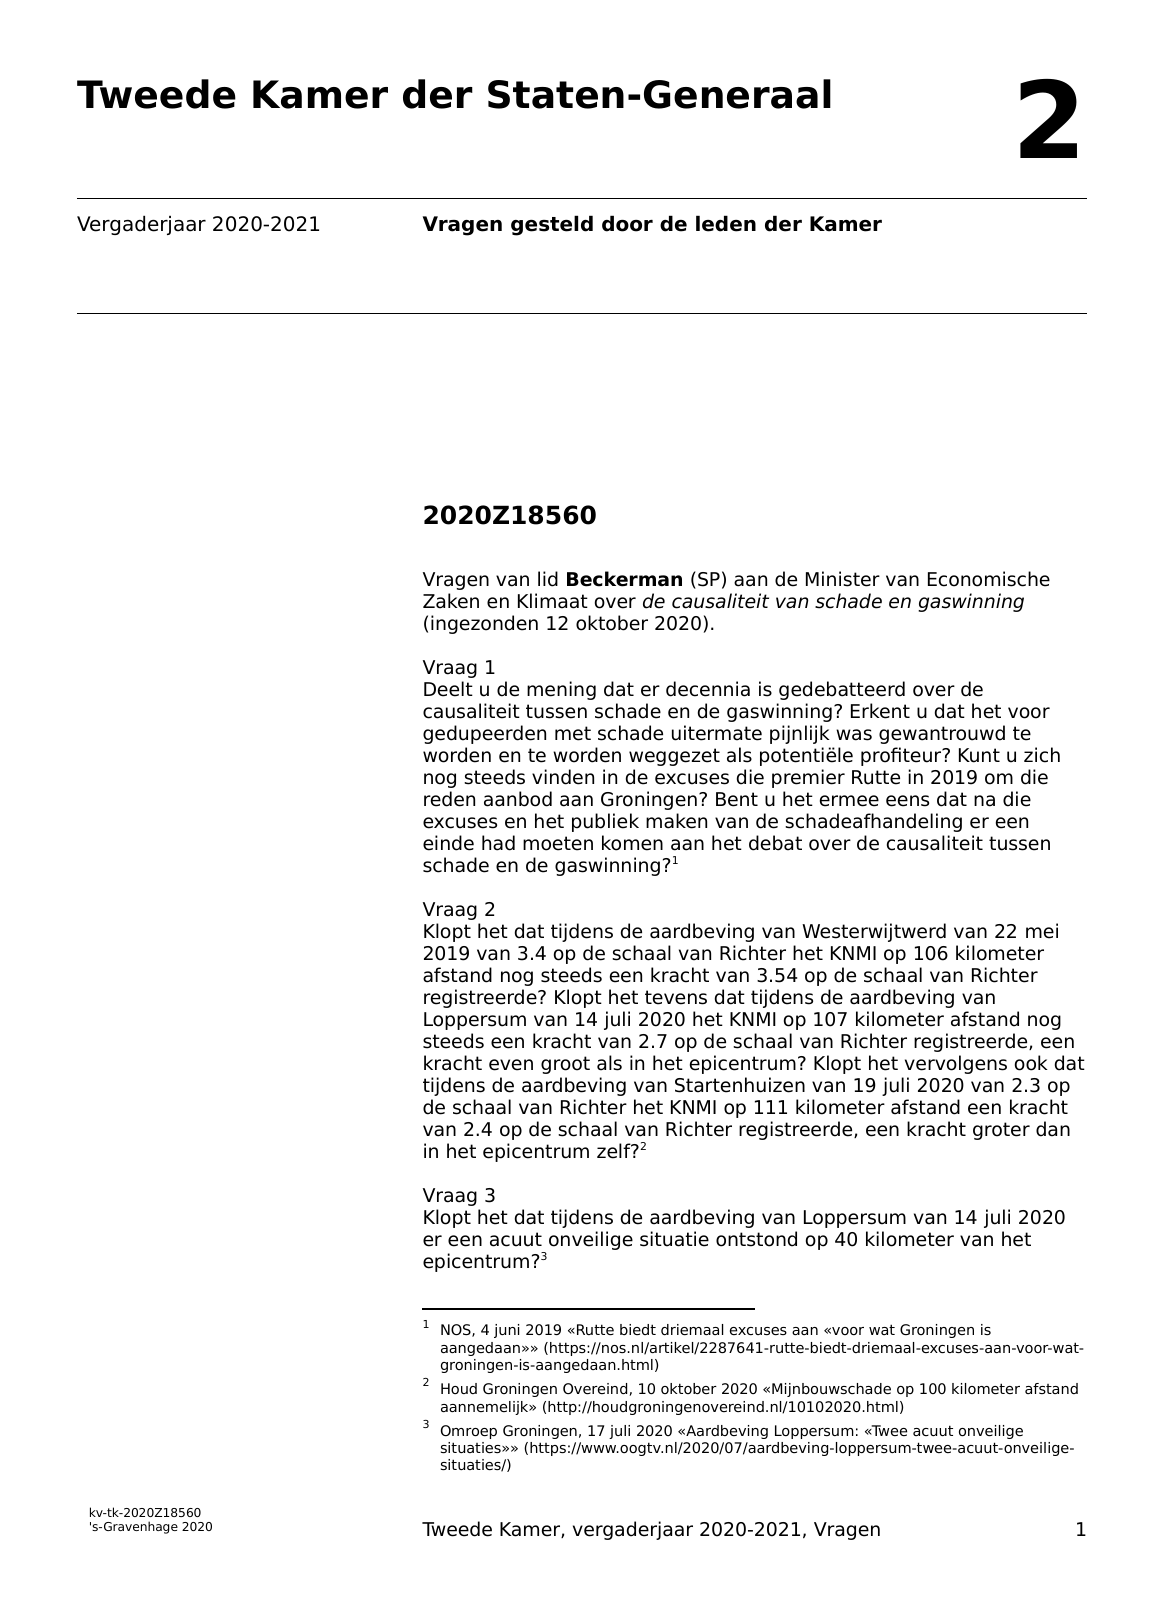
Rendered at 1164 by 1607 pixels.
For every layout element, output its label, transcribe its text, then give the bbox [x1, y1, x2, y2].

table_header 2 [886, 59, 1087, 198]
table_cell Vergaderjaar 2020-2021 [77, 199, 422, 313]
text Klopt het dat tijdens de aardbeving van Westerwijtwerd van 22 mei 2019 van 3.4 op de schaal van Richter het KNMI op 106 kilometer afstand nog steeds een kracht van 3.54 op de schaal van Richter registreerde? Klopt het tevens dat tijdens de aardbeving van Loppersum van 14 juli 2020 het KNMI op 107 kilometer afstand nog steeds een kracht van 2.7 op de schaal van Richter registreerde, een kracht even groot als in het epicentrum? Klopt het vervolgens ook dat tijdens de aardbeving van Startenhuizen van 19 juli 2020 van 2.3 op de schaal van Richter het KNMI op 111 kilometer afstand een kracht van 2.4 op de schaal van Richter registreerde, een kracht groter dan in het epicentrum zelf? [422, 921, 1087, 1163]
text Klopt het dat tijdens de aardbeving van Loppersum van 14 juli 2020 er een acuut onveilige situatie ontstond op 40 kilometer van het epicentrum? [422, 1207, 1087, 1273]
text 2020Z18560 [422, 501, 1087, 531]
text kv-tk-2020Z18560 [88, 1506, 323, 1520]
text Deelt u de mening dat er decennia is gedebatteerd over de causaliteit tussen schade en de gaswinning? Erkent u dat het voor gedupeerden met schade uitermate pijnlijk was gewantrouwd te worden en te worden weggezet als potentiële profiteur? Kunt u zich nog steeds vinden in de excuses die premier Rutte in 2019 om die reden aanbod aan Groningen? Bent u het ermee eens dat na die excuses en het publiek maken van de schadeafhandeling er een einde had moeten komen aan het debat over de causaliteit tussen schade en de gaswinning? [422, 679, 1087, 877]
text Vragen van lid Beckerman (SP) aan de Minister van Economische Zaken en Klimaat over de causaliteit van schade en gaswinning (ingezonden 12 oktober 2020). [422, 569, 1087, 635]
text Vraag 3 [422, 1185, 1087, 1207]
text 's-Gravenhage 2020 [88, 1520, 323, 1534]
text NOS, 4 juni 2019 «Rutte biedt driemaal excuses aan «voor wat Groningen is aangedaan»» (https://nos.nl/artikel/2287641-rutte-biedt-driemaal-excuses-aan-voor-wat-groningen-is-aangedaan.html) [422, 1318, 1087, 1374]
table_header Tweede Kamer der Staten-Generaal [77, 59, 886, 198]
text Houd Groningen Overeind, 10 oktober 2020 «Mijnbouwschade op 100 kilometer afstand aannemelijk» (http://houdgroningenovereind.nl/10102020.html) [422, 1377, 1087, 1416]
text Vraag 1 [422, 657, 1087, 679]
text Omroep Groningen, 17 juli 2020 «Aardbeving Loppersum: «Twee acuut onveilige situaties»» (https://www.oogtv.nl/2020/07/aardbeving-loppersum-twee-acuut-onveilige-situaties/) [422, 1418, 1087, 1474]
table_cell Vragen gesteld door de leden der Kamer [422, 199, 1087, 313]
text Vraag 2 [422, 899, 1087, 921]
